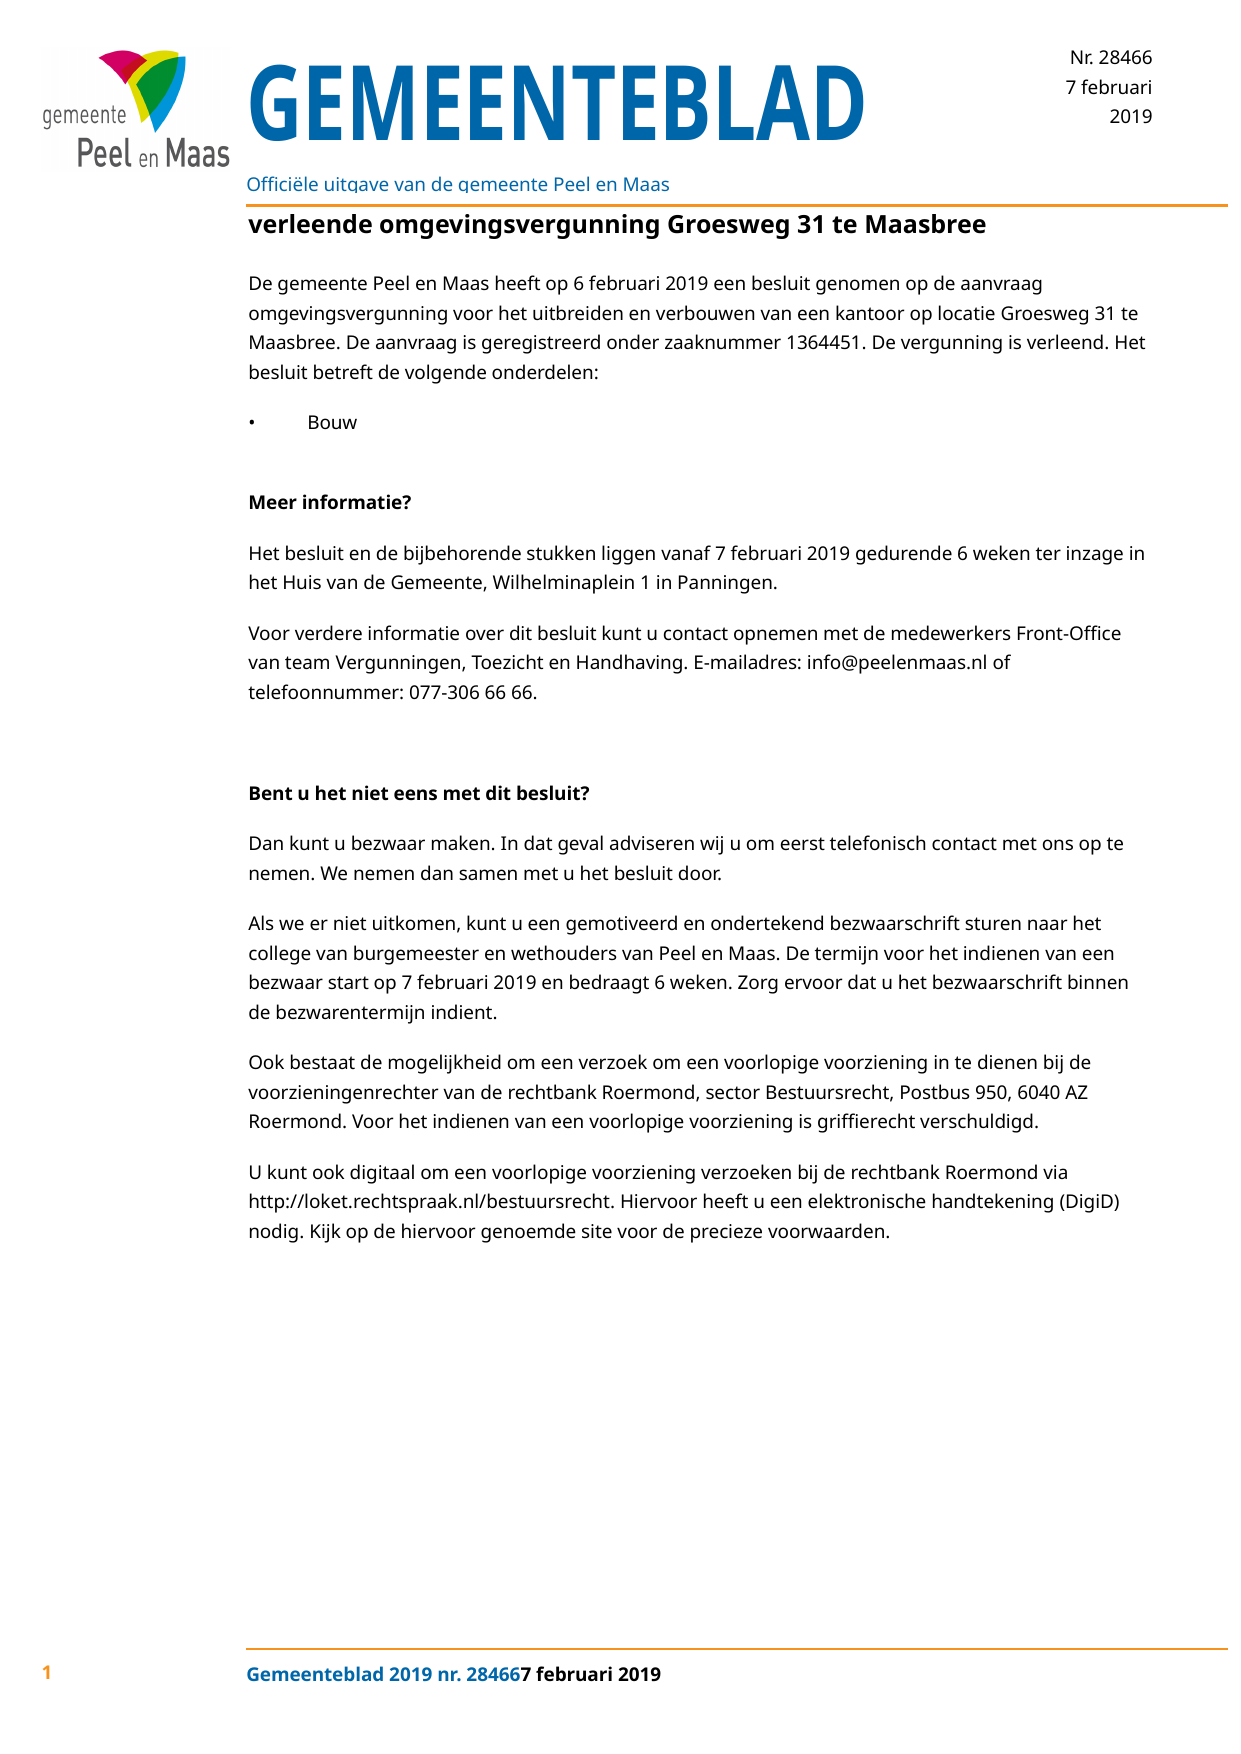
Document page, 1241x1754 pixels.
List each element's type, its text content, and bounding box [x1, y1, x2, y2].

text Het besluit en de bijbehorende stukken liggen vanaf 7 februari 2019 gedurende 6 weken ter inzage in het Huis van de Gemeente, Wilhelminaplein 1 in Panningen. [248, 540, 1152, 595]
picture [41, 47, 231, 172]
text Bent u het niet eens met dit besluit? [248, 780, 1152, 806]
text Meer informatie? [248, 489, 1152, 515]
text Voor verdere informatie over dit besluit kunt u contact opnemen met de medewerkers Front-Office van team Vergunningen, Toezicht en Handhaving. E-mailadres: info@peelenmaas.nl of telefoonnummer: 077-306 66 66. [248, 620, 1152, 705]
text Dan kunt u bezwaar maken. In dat geval adviseren wij u om eerst telefonisch contact met ons op te nemen. We nemen dan samen met u het besluit door. [248, 830, 1152, 886]
text U kunt ook digitaal om een voorlopige voorziening verzoeken bij de rechtbank Roermond via http://loket.rechtspraak.nl/bestuursrecht. Hiervoor heeft u een elektronische handtekening (DigiD) nodig. Kijk op de hiervoor genoemde site voor de precieze voorwaarden. [248, 1159, 1152, 1244]
text Ook bestaat de mogelijkheid om een verzoek om een voorlopige voorziening in te dienen bij de voorzieningenrechter van de rechtbank Roermond, sector Bestuursrecht, Postbus 950, 6040 AZ Roermond. Voor het indienen van een voorlopige voorziening is griffierecht verschuldigd. [248, 1049, 1152, 1134]
text De gemeente Peel en Maas heeft op 6 februari 2019 een besluit genomen op de aanvraag omgevingsvergunning voor het uitbreiden en verbouwen van een kantoor op locatie Groesweg 31 te Maasbree. De aanvraag is geregistreerd onder zaaknummer 1364451. De vergunning is verleend. Het besluit betreft de volgende onderdelen: [248, 270, 1152, 385]
list Bouw [248, 409, 1152, 435]
text verleende omgevingsvergunning Groesweg 31 te Maasbree [248, 207, 1152, 241]
text Als we er niet uitkomen, kunt u een gemotiveerd en ondertekend bezwaarschrift sturen naar het college van burgemeester en wethouders van Peel en Maas. De termijn voor het indienen van een bezwaar start op 7 februari 2019 en bedraagt 6 weken. Zorg ervoor dat u het bezwaarschrift binnen de bezwarentermijn indient. [248, 910, 1152, 1025]
